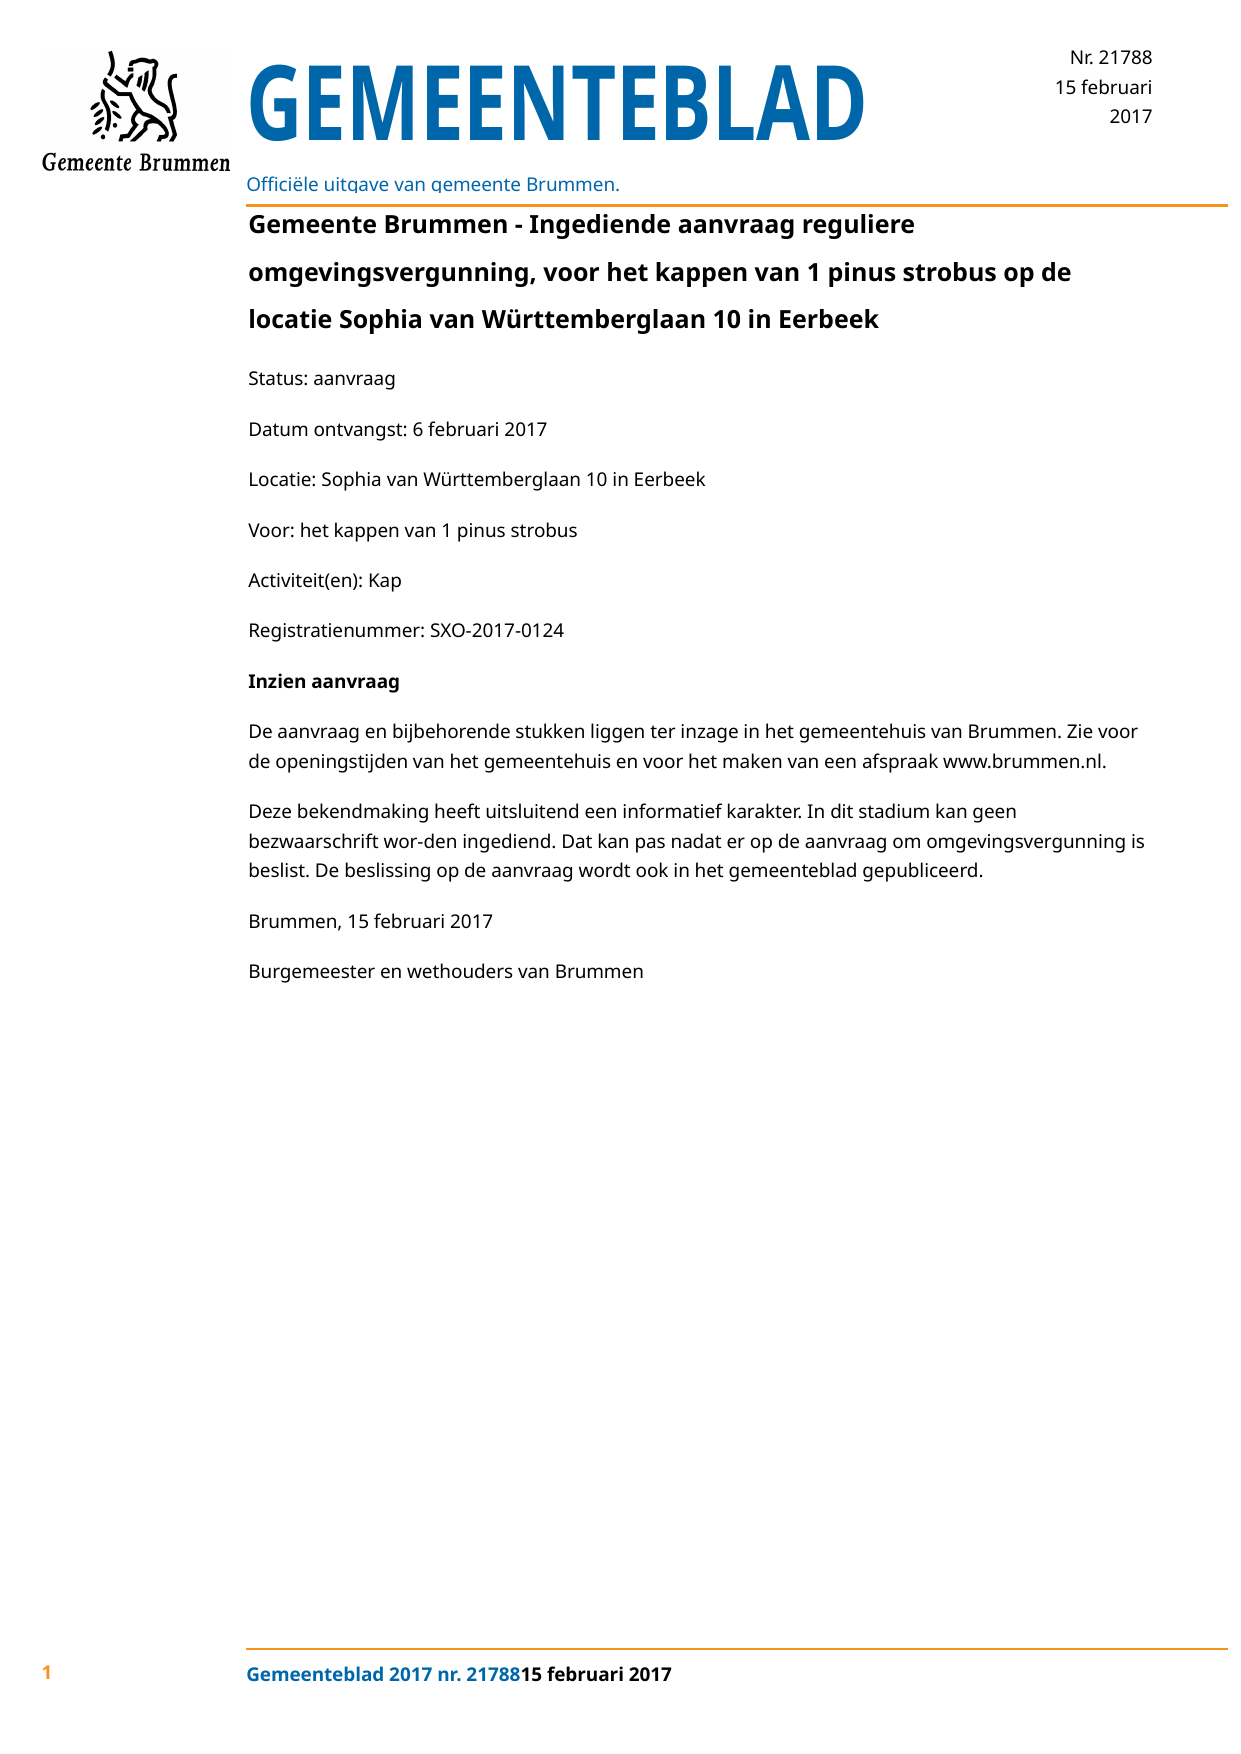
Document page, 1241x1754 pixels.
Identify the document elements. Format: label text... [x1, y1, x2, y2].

picture [41, 47, 231, 172]
text Deze bekendmaking heeft uitsluitend een informatief karakter. In dit stadium kan geen bezwaarschrift wor-den ingediend. Dat kan pas nadat er op de aanvraag om omgevingsvergunning is beslist. De beslissing op de aanvraag wordt ook in het gemeenteblad gepubliceerd. [248, 798, 1152, 883]
text Gemeente Brummen - Ingediende aanvraag reguliere omgevingsvergunning, voor het kappen van 1 pinus strobus op de locatie Sophia van Württemberglaan 10 in Eerbeek [248, 207, 1152, 336]
text Locatie: Sophia van Württemberglaan 10 in Eerbeek [248, 466, 1152, 492]
text Brummen, 15 februari 2017 [248, 908, 1152, 934]
text De aanvraag en bijbehorende stukken liggen ter inzage in het gemeentehuis van Brummen. Zie voor de openingstijden van het gemeentehuis en voor het maken van een afspraak www.brummen.nl. [248, 718, 1152, 774]
text Burgemeester en wethouders van Brummen [248, 958, 1152, 984]
text Status: aanvraag [248, 366, 1152, 391]
text Activiteit(en): Kap [248, 567, 1152, 593]
text Voor: het kappen van 1 pinus strobus [248, 517, 1152, 542]
text Datum ontvangst: 6 februari 2017 [248, 416, 1152, 442]
text Inzien aanvraag [248, 668, 1152, 694]
text Registratienummer: SXO-2017-0124 [248, 618, 1152, 643]
